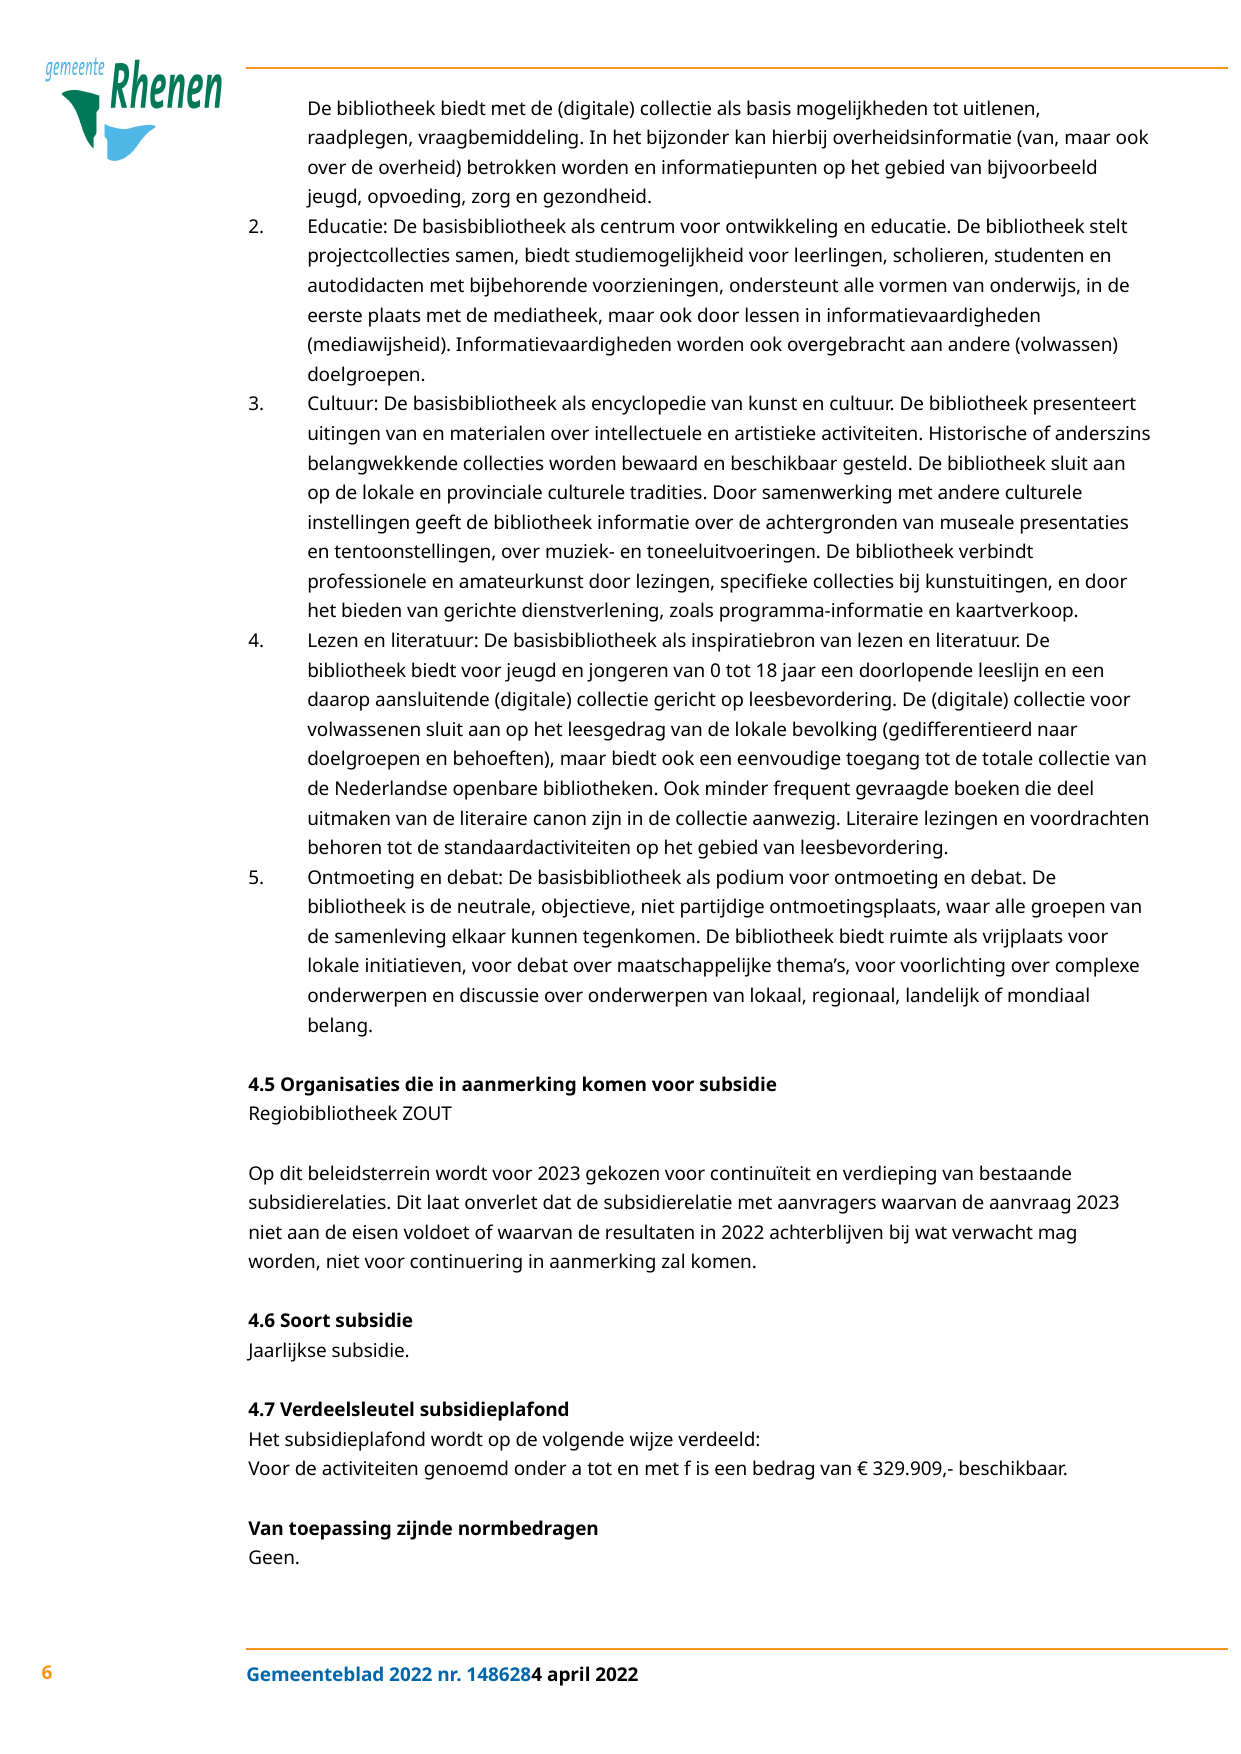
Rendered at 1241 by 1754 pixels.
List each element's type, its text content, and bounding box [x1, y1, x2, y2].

list Cultuur: De basisbibliotheek als encyclopedie van kunst en cultuur. De bibliotheek presenteert uitingen van en materialen over intellectuele en artistieke activiteiten. Historische of anderszins belangwekkende collecties worden bewaard en beschikbaar gesteld. De bibliotheek sluit aan op de lokale en provinciale culturele tradities. Door samenwerking met andere culturele instellingen geeft de bibliotheek informatie over de achtergronden van museale presentaties en tentoonstellingen, over muziek- en toneeluitvoeringen. De bibliotheek verbindt professionele en amateurkunst door lezingen, specifieke collecties bij kunstuitingen, en door het bieden van gerichte dienstverlening, zoals programma-informatie en kaartverkoop. [248, 391, 1152, 623]
text 4.7 Verdeelsleutel subsidieplafond [248, 1396, 1152, 1422]
text Voor de activiteiten genoemd onder a tot en met f is een bedrag van € 329.909,- beschikbaar. [248, 1456, 1152, 1481]
text Het subsidieplafond wordt op de volgende wijze verdeeld: [248, 1426, 1152, 1452]
text Regiobibliotheek ZOUT [248, 1101, 1152, 1126]
text Van toepassing zijnde normbedragen [248, 1515, 1152, 1541]
text 4.6 Soort subsidie [248, 1308, 1152, 1333]
picture [41, 47, 231, 172]
list Ontmoeting en debat: De basisbibliotheek als podium voor ontmoeting en debat. De bibliotheek is de neutrale, objectieve, niet partijdige ontmoetingsplaats, waar alle groepen van de samenleving elkaar kunnen tegenkomen. De bibliotheek biedt ruimte als vrijplaats voor lokale initiatieven, voor debat over maatschappelijke thema’s, voor voorlichting over complexe onderwerpen en discussie over onderwerpen van lokaal, regionaal, landelijk of mondiaal belang. [248, 864, 1152, 1038]
list Educatie: De basisbibliotheek als centrum voor ontwikkeling en educatie. De bibliotheek stelt projectcollecties samen, biedt studiemogelijkheid voor leerlingen, scholieren, studenten en autodidacten met bijbehorende voorzieningen, ondersteunt alle vormen van onderwijs, in de eerste plaats met de mediatheek, maar ook door lessen in informatievaardigheden (mediawijsheid). Informatievaardigheden worden ook overgebracht aan andere (volwassen) doelgroepen. [248, 213, 1152, 387]
list De bibliotheek biedt met de (digitale) collectie als basis mogelijkheden tot uitlenen, raadplegen, vraagbemiddeling. In het bijzonder kan hierbij overheidsinformatie (van, maar ook over de overheid) betrokken worden en informatiepunten op het gebied van bijvoorbeeld jeugd, opvoeding, zorg en gezondheid. [248, 95, 1152, 209]
text Jaarlijkse subsidie. [248, 1337, 1152, 1363]
text Geen. [248, 1544, 1152, 1570]
text Op dit beleidsterrein wordt voor 2023 gekozen voor continuïteit en verdieping van bestaande subsidierelaties. Dit laat onverlet dat de subsidierelatie met aanvragers waarvan de aanvraag 2023 niet aan de eisen voldoet of waarvan de resultaten in 2022 achterblijven bij wat verwacht mag worden, niet voor continuering in aanmerking zal komen. [248, 1160, 1152, 1274]
text 4.5 Organisaties die in aanmerking komen voor subsidie [248, 1071, 1152, 1097]
list Lezen en literatuur: De basisbibliotheek als inspiratiebron van lezen en literatuur. De bibliotheek biedt voor jeugd en jongeren van 0 tot 18 jaar een doorlopende leeslijn en een daarop aansluitende (digitale) collectie gericht op leesbevordering. De (digitale) collectie voor volwassenen sluit aan op het leesgedrag van de lokale bevolking (gedifferentieerd naar doelgroepen en behoeften), maar biedt ook een eenvoudige toegang tot de totale collectie van de Nederlandse openbare bibliotheken. Ook minder frequent gevraagde boeken die deel uitmaken van de literaire canon zijn in de collectie aanwezig. Literaire lezingen en voordrachten behoren tot de standaardactiviteiten op het gebied van leesbevordering. [248, 627, 1152, 860]
